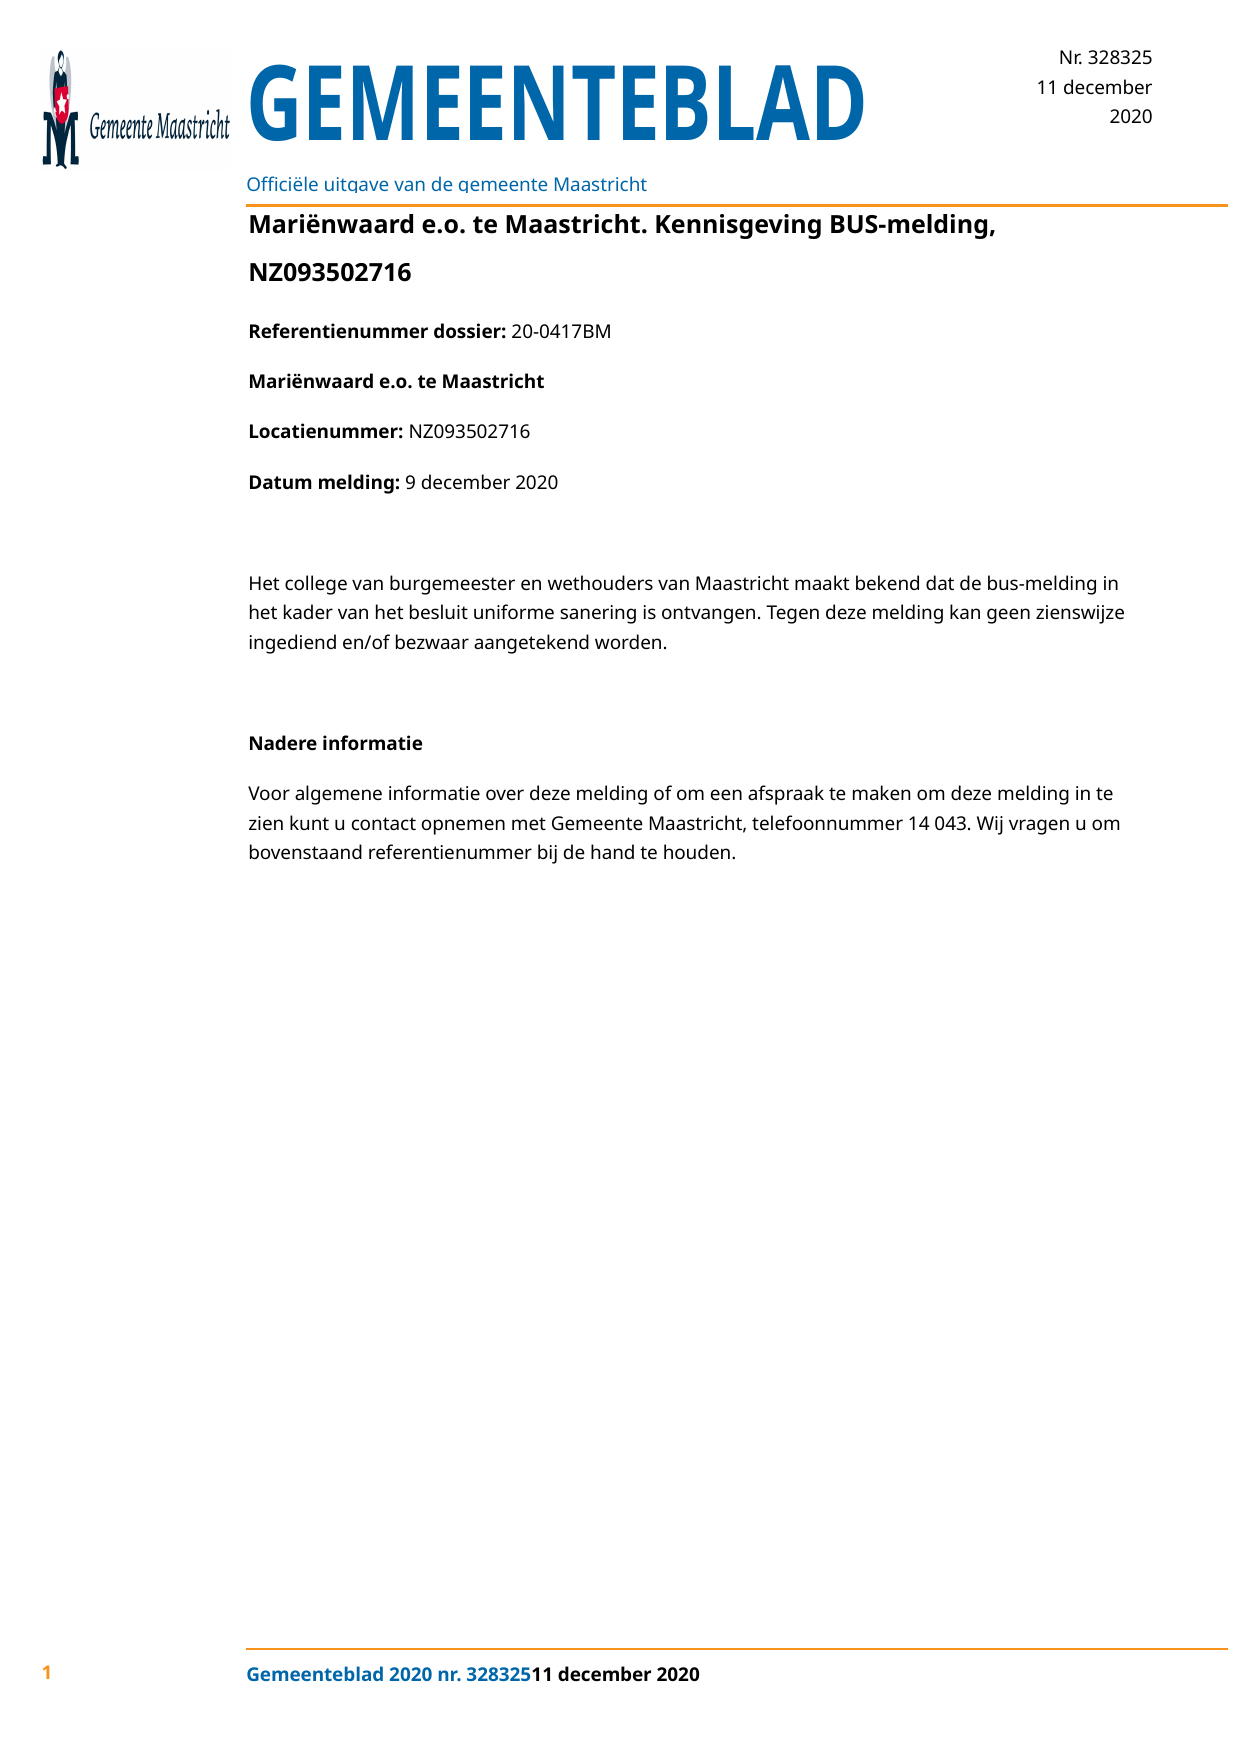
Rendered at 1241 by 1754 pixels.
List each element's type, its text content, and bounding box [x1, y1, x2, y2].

picture [41, 47, 231, 172]
text Nadere informatie [248, 730, 1152, 756]
text Datum melding: 9 december 2020 [248, 469, 1152, 495]
text Voor algemene informatie over deze melding of om een afspraak te maken om deze melding in te zien kunt u contact opnemen met Gemeente Maastricht, telefoonnummer 14 043. Wij vragen u om bovenstaand referentienummer bij de hand te houden. [248, 780, 1152, 865]
text Het college van burgemeester en wethouders van Maastricht maakt bekend dat de bus-melding in het kader van het besluit uniforme sanering is ontvangen. Tegen deze melding kan geen zienswijze ingediend en/of bezwaar aangetekend worden. [248, 570, 1152, 655]
text Locatienummer: NZ093502716 [248, 419, 1152, 444]
text Referentienummer dossier: 20-0417BM [248, 318, 1152, 344]
text Mariënwaard e.o. te Maastricht [248, 368, 1152, 394]
text Mariënwaard e.o. te Maastricht. Kennisgeving BUS-melding, NZ093502716 [248, 207, 1152, 288]
